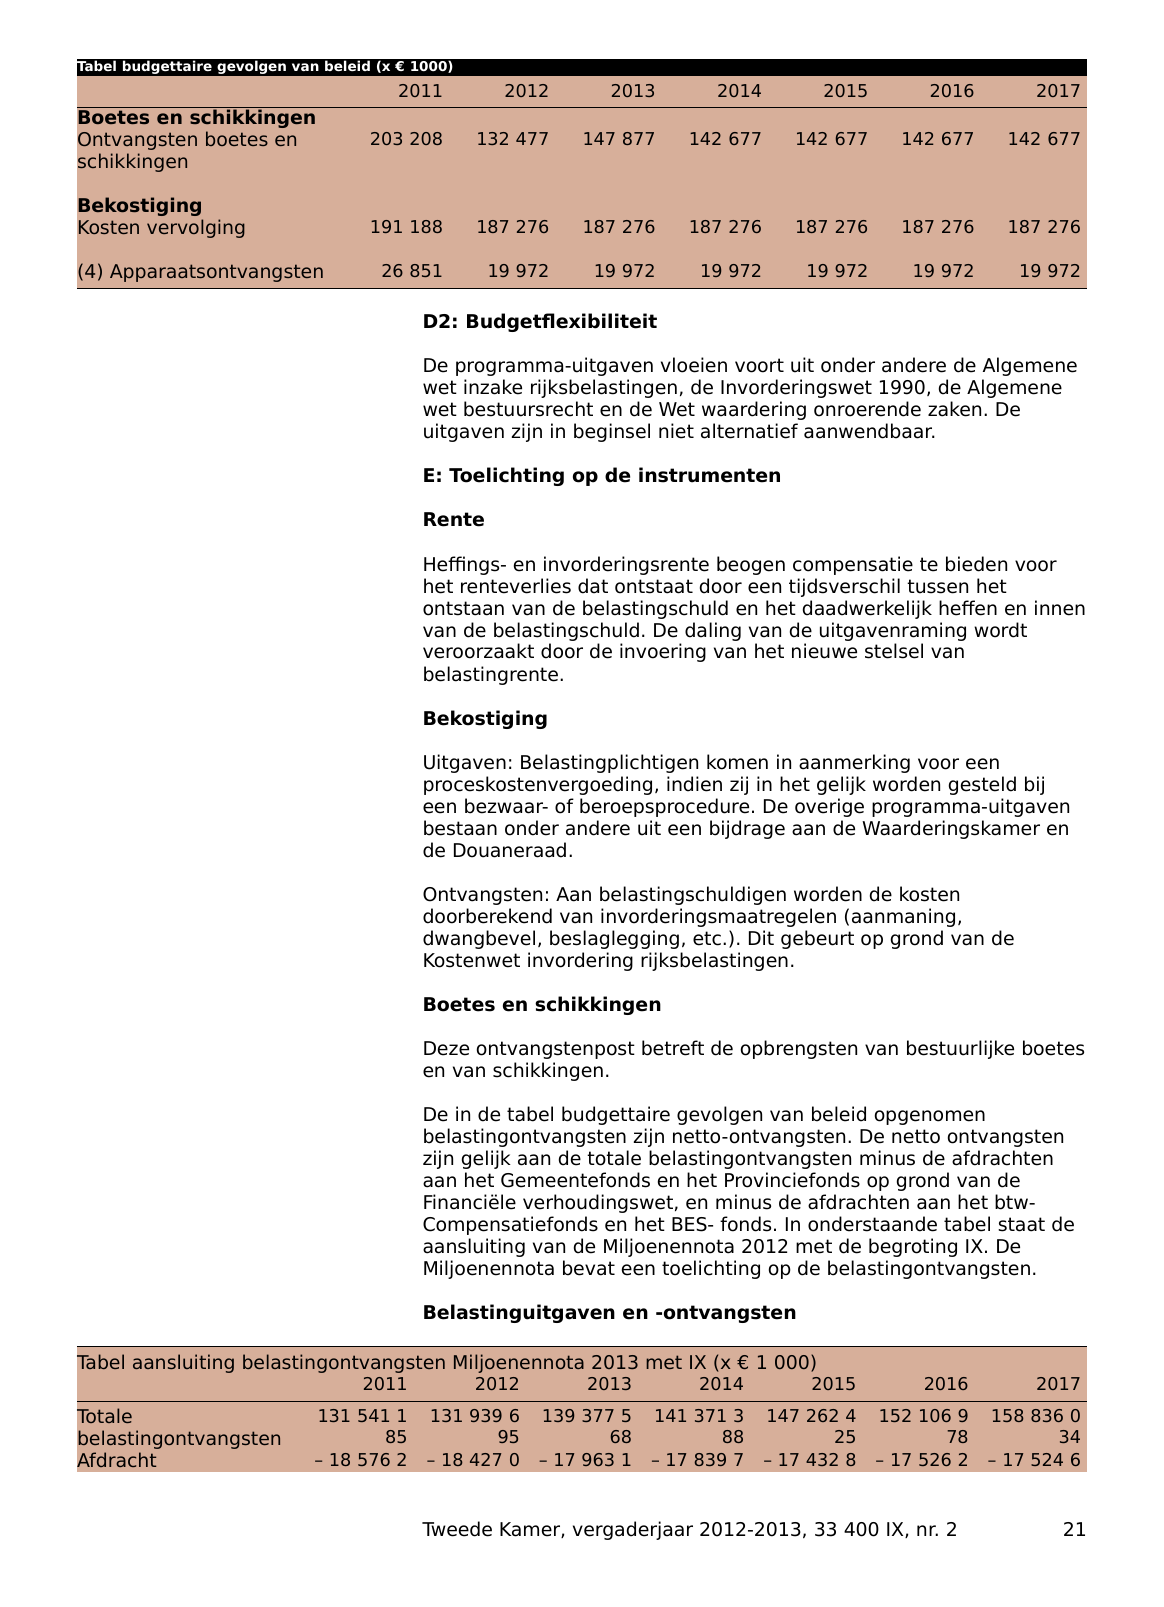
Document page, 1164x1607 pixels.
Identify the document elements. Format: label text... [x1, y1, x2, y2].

table_cell [77, 1374, 301, 1401]
table_cell [77, 239, 342, 261]
table_cell [343, 108, 449, 129]
subtitle Bekostiging [422, 708, 1087, 729]
table_cell 139 377 568 [526, 1402, 638, 1450]
table_cell 2013 [555, 76, 661, 107]
table_cell 187 276 [980, 217, 1087, 239]
table_cell [449, 108, 555, 129]
table_cell [768, 195, 874, 217]
table_cell 26 851 [343, 261, 449, 288]
table_cell 19 972 [768, 261, 874, 288]
table_cell Afdracht [77, 1450, 301, 1472]
table_cell [661, 108, 768, 129]
table_cell 2015 [750, 1374, 862, 1401]
subtitle E: Toelichting op de instrumenten [422, 465, 1087, 487]
table_cell 142 677 [768, 129, 874, 173]
table_cell [449, 239, 555, 261]
text Heffings- en invorderingsrente beogen compensatie te bieden voor het renteverlies dat ontstaat door een tijdsverschil tussen het ontstaan van de belastingschuld en het daadwerkelijk heffen en innen van de belastingschuld. De daling van de uitgavenraming wordt veroorzaakt door de invoering van het nieuwe stelsel van belastingrente. [422, 553, 1087, 685]
table_cell [555, 239, 661, 261]
table_cell 2011 [343, 76, 449, 107]
table_cell 2016 [862, 1374, 974, 1401]
table_cell Totale belastingontvangsten [77, 1402, 301, 1450]
table_cell [874, 195, 980, 217]
table_cell 187 276 [555, 217, 661, 239]
table_cell 2017 [974, 1374, 1087, 1401]
table_cell 152 106 978 [862, 1402, 974, 1450]
table_header Tabel aansluiting belastingontvangsten Miljoenennota 2013 met IX (x € 1 000) [77, 1347, 1087, 1374]
table_cell [980, 195, 1087, 217]
table_cell – 17 963 1 [526, 1450, 638, 1472]
table_cell 2015 [768, 76, 874, 107]
text Deze ontvangstenpost betreft de opbrengsten van bestuurlijke boetes en van schikkingen. [422, 1038, 1087, 1082]
table_cell 191 188 [343, 217, 449, 239]
table_cell Kosten vervolging [77, 217, 342, 239]
table_cell – 17 526 2 [862, 1450, 974, 1472]
table_cell 142 677 [874, 129, 980, 173]
table_cell 147 877 [555, 129, 661, 173]
table_cell [343, 173, 449, 195]
table_cell 19 972 [555, 261, 661, 288]
table_cell [980, 173, 1087, 195]
table_cell 187 276 [768, 217, 874, 239]
table_cell – 18 576 2 [301, 1450, 413, 1472]
table_cell [343, 195, 449, 217]
table_cell 19 972 [449, 261, 555, 288]
table_cell 187 276 [449, 217, 555, 239]
subtitle Boetes en schikkingen [422, 994, 1087, 1016]
table_cell 132 477 [449, 129, 555, 173]
table_cell Bekostiging [77, 195, 342, 217]
table_cell [449, 173, 555, 195]
subtitle Rente [422, 509, 1087, 531]
table_cell 2011 [301, 1374, 413, 1401]
table_cell [77, 76, 342, 107]
table_cell [343, 239, 449, 261]
table_cell [661, 173, 768, 195]
table_cell [874, 173, 980, 195]
table_cell [555, 195, 661, 217]
table_cell 187 276 [661, 217, 768, 239]
table_cell 19 972 [661, 261, 768, 288]
table_cell – 17 839 7 [638, 1450, 750, 1472]
table_cell [77, 173, 342, 195]
table_cell 141 371 388 [638, 1402, 750, 1450]
table_cell 19 972 [980, 261, 1087, 288]
subtitle Belastinguitgaven en -ontvangsten [422, 1302, 1087, 1324]
table_cell – 18 427 0 [413, 1450, 526, 1472]
table_cell – 17 432 8 [750, 1450, 862, 1472]
table_cell [980, 239, 1087, 261]
table_cell [874, 239, 980, 261]
table_cell Boetes en schikkingen [77, 108, 342, 129]
table_cell [980, 108, 1087, 129]
table_cell 2012 [413, 1374, 526, 1401]
table_cell 2014 [638, 1374, 750, 1401]
table_cell [874, 108, 980, 129]
table_cell [768, 173, 874, 195]
text De programma-uitgaven vloeien voort uit onder andere de Algemene wet inzake rijksbelastingen, de Invorderingswet 1990, de Algemene wet bestuursrecht en de Wet waardering onroerende zaken. De uitgaven zijn in beginsel niet alternatief aanwendbaar. [422, 355, 1087, 443]
subtitle D2: Budgetflexibiliteit [422, 311, 1087, 333]
table_cell 131 541 185 [301, 1402, 413, 1450]
table_cell Ontvangsten boetes en schikkingen [77, 129, 342, 173]
text Uitgaven: Belastingplichtigen komen in aanmerking voor een proceskostenvergoeding, indien zij in het gelijk worden gesteld bij een bezwaar- of beroepsprocedure. De overige programma-uitgaven bestaan onder andere uit een bijdrage aan de Waarderingskamer en de Douaneraad. [422, 752, 1087, 862]
table_cell 2016 [874, 76, 980, 107]
table_cell – 17 524 6 [974, 1450, 1087, 1472]
table_cell (4) Apparaatsontvangsten [77, 261, 342, 288]
table_cell 203 208 [343, 129, 449, 173]
table_cell [768, 108, 874, 129]
table_cell [661, 239, 768, 261]
table_cell 2013 [526, 1374, 638, 1401]
table_cell 19 972 [874, 261, 980, 288]
table_cell 187 276 [874, 217, 980, 239]
table_cell 2017 [980, 76, 1087, 107]
text De in de tabel budgettaire gevolgen van beleid opgenomen belastingontvangsten zijn netto-ontvangsten. De netto ontvangsten zijn gelijk aan de totale belastingontvangsten minus de afdrachten aan het Gemeentefonds en het Provinciefonds op grond van de Financiële verhoudingswet, en minus de afdrachten aan het btw-Compensatiefonds en het BES- fonds. In onderstaande tabel staat de aansluiting van de Miljoenennota 2012 met de begroting IX. De Miljoenennota bevat een toelichting op de belastingontvangsten. [422, 1104, 1087, 1280]
table_cell [661, 195, 768, 217]
table_cell 147 262 425 [750, 1402, 862, 1450]
table_cell [555, 108, 661, 129]
table_cell 131 939 695 [413, 1402, 526, 1450]
table_cell [768, 239, 874, 261]
table_cell 142 677 [661, 129, 768, 173]
table_cell [449, 195, 555, 217]
table_cell [555, 173, 661, 195]
table_cell 158 836 034 [974, 1402, 1087, 1450]
table_header Tabel budgettaire gevolgen van beleid (x € 1000) [77, 59, 1087, 75]
table_cell 2014 [661, 76, 768, 107]
text Ontvangsten: Aan belastingschuldigen worden de kosten doorberekend van invorderingsmaatregelen (aanmaning, dwangbevel, beslaglegging, etc.). Dit gebeurt op grond van de Kostenwet invordering rijksbelastingen. [422, 884, 1087, 972]
table_cell 142 677 [980, 129, 1087, 173]
table_cell 2012 [449, 76, 555, 107]
